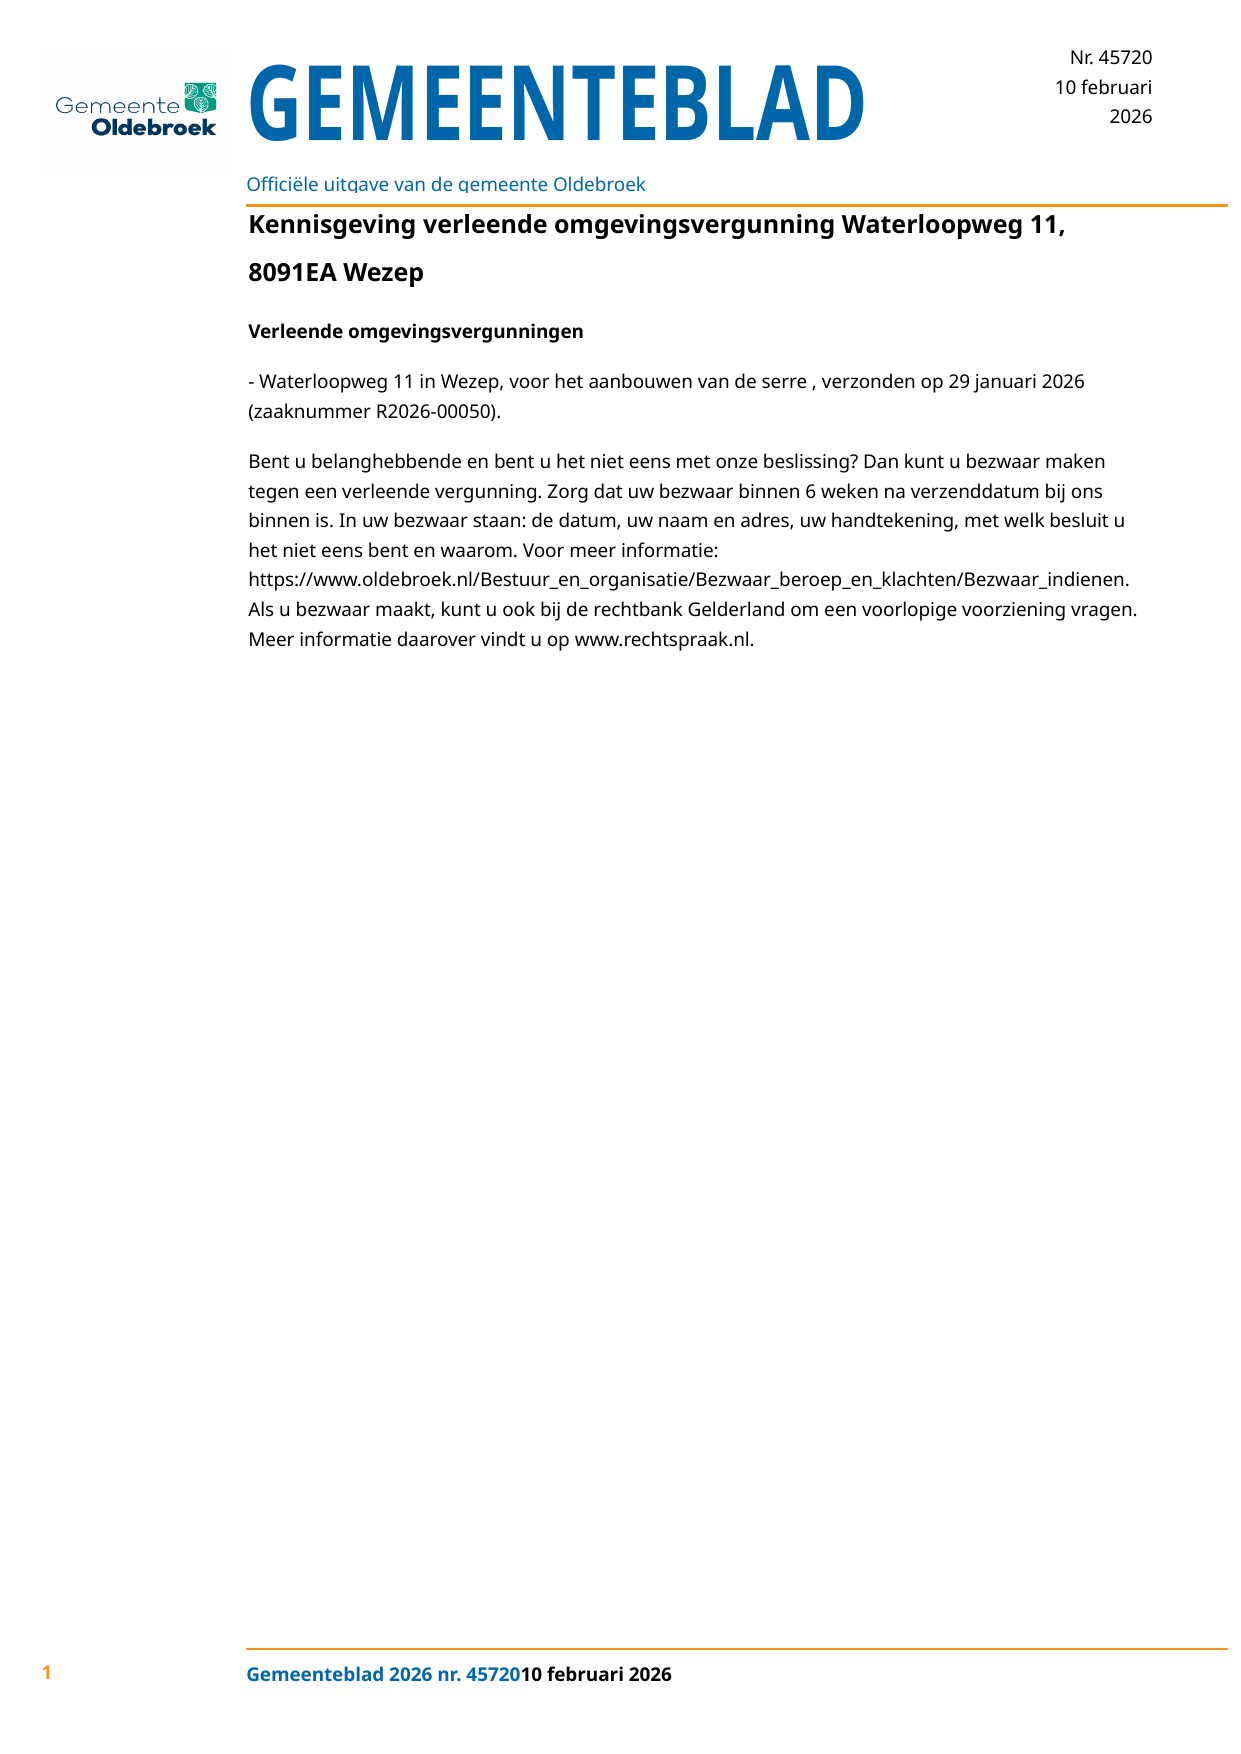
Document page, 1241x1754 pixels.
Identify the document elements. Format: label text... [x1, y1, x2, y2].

text - Waterloopweg 11 in Wezep, voor het aanbouwen van de serre , verzonden op 29 januari 2026 (zaaknummer R2026-00050). [248, 368, 1152, 424]
text Verleende omgevingsvergunningen [248, 318, 1152, 344]
picture [41, 47, 231, 172]
text Kennisgeving verleende omgevingsvergunning Waterloopweg 11, 8091EA Wezep [248, 207, 1152, 288]
text Bent u belanghebbende en bent u het niet eens met onze beslissing? Dan kunt u bezwaar maken tegen een verleende vergunning. Zorg dat uw bezwaar binnen 6 weken na verzenddatum bij ons binnen is. In uw bezwaar staan: de datum, uw naam en adres, uw handtekening, met welk besluit u het niet eens bent en waarom. Voor meer informatie: https://www.oldebroek.nl/Bestuur_en_organisatie/Bezwaar_beroep_en_klachten/Bezwaar_indienen. Als u bezwaar maakt, kunt u ook bij de rechtbank Gelderland om een voorlopige voorziening vragen. Meer informatie daarover vindt u op www.rechtspraak.nl. [248, 448, 1152, 652]
